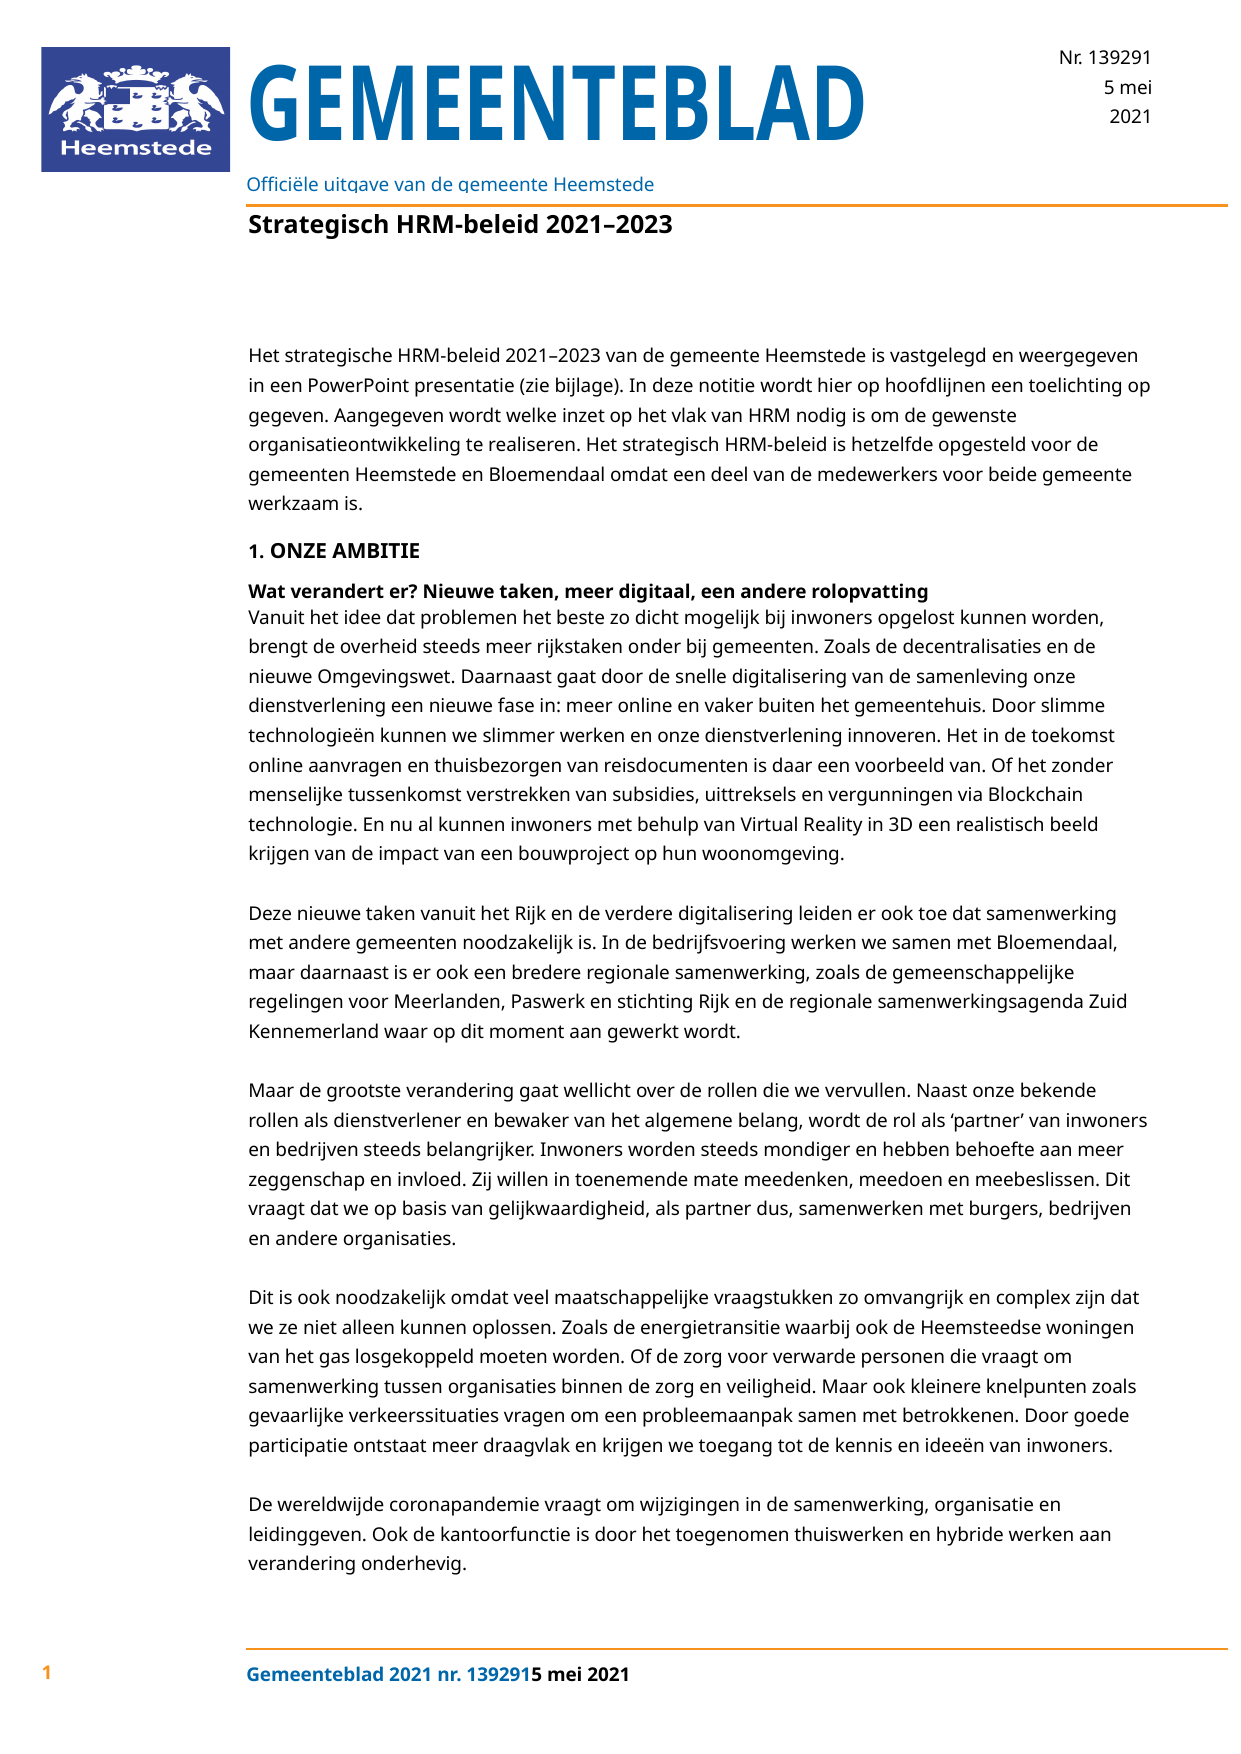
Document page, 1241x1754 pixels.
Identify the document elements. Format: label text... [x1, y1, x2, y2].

text De wereldwijde coronapandemie vraagt om wijzigingen in de samenwerking, organisatie en leidinggeven. Ook de kantoorfunctie is door het toegenomen thuiswerken en hybride werken aan verandering onderhevig. [248, 1491, 1152, 1576]
text Strategisch HRM-beleid 2021–2023 [248, 207, 1152, 241]
text Dit is ook noodzakelijk omdat veel maatschappelijke vraagstukken zo omvangrijk en complex zijn dat we ze niet alleen kunnen oplossen. Zoals de energietransitie waarbij ook de Heemsteedse woningen van het gas losgekoppeld moeten worden. Of de zorg voor verwarde personen die vraagt om samenwerking tussen organisaties binnen de zorg en veiligheid. Maar ook kleinere knelpunten zoals gevaarlijke verkeerssituaties vragen om een probleemaanpak samen met betrokkenen. Door goede participatie ontstaat meer draagvlak en krijgen we toegang tot de kennis en ideeën van inwoners. [248, 1284, 1152, 1458]
picture [41, 47, 231, 172]
text Maar de grootste verandering gaat wellicht over de rollen die we vervullen. Naast onze bekende rollen als dienstverlener en bewaker van het algemene belang, wordt de rol als ‘partner’ van inwoners en bedrijven steeds belangrijker. Inwoners worden steeds mondiger en hebben behoefte aan meer zeggenschap en invloed. Zij willen in toenemende mate meedenken, meedoen en meebeslissen. Dit vraagt dat we op basis van gelijkwaardigheid, als partner dus, samenwerken met burgers, bedrijven en andere organisaties. [248, 1077, 1152, 1251]
text 1. ONZE AMBITIE [248, 536, 1152, 564]
text Wat verandert er? Nieuwe taken, meer digitaal, een andere rolopvatting [248, 578, 1152, 604]
text Vanuit het idee dat problemen het beste zo dicht mogelijk bij inwoners opgelost kunnen worden, brengt de overheid steeds meer rijkstaken onder bij gemeenten. Zoals de decentralisaties en de nieuwe Omgevingswet. Daarnaast gaat door de snelle digitalisering van de samenleving onze dienstverlening een nieuwe fase in: meer online en vaker buiten het gemeentehuis. Door slimme technologieën kunnen we slimmer werken en onze dienstverlening innoveren. Het in de toekomst online aanvragen en thuisbezorgen van reisdocumenten is daar een voorbeeld van. Of het zonder menselijke tussenkomst verstrekken van subsidies, uittreksels en vergunningen via Blockchain technologie. En nu al kunnen inwoners met behulp van Virtual Reality in 3D een realistisch beeld krijgen van de impact van een bouwproject op hun woonomgeving. [248, 604, 1152, 866]
text Deze nieuwe taken vanuit het Rijk en de verdere digitalisering leiden er ook toe dat samenwerking met andere gemeenten noodzakelijk is. In de bedrijfsvoering werken we samen met Bloemendaal, maar daarnaast is er ook een bredere regionale samenwerking, zoals de gemeenschappelijke regelingen voor Meerlanden, Paswerk en stichting Rijk en de regionale samenwerkingsagenda Zuid Kennemerland waar op dit moment aan gewerkt wordt. [248, 900, 1152, 1044]
text Het strategische HRM-beleid 2021–2023 van de gemeente Heemstede is vastgelegd en weergegeven in een PowerPoint presentatie (zie bijlage). In deze notitie wordt hier op hoofdlijnen een toelichting op gegeven. Aangegeven wordt welke inzet op het vlak van HRM nodig is om de gewenste organisatieontwikkeling te realiseren. Het strategisch HRM-beleid is hetzelfde opgesteld voor de gemeenten Heemstede en Bloemendaal omdat een deel van de medewerkers voor beide gemeente werkzaam is. [248, 343, 1152, 516]
